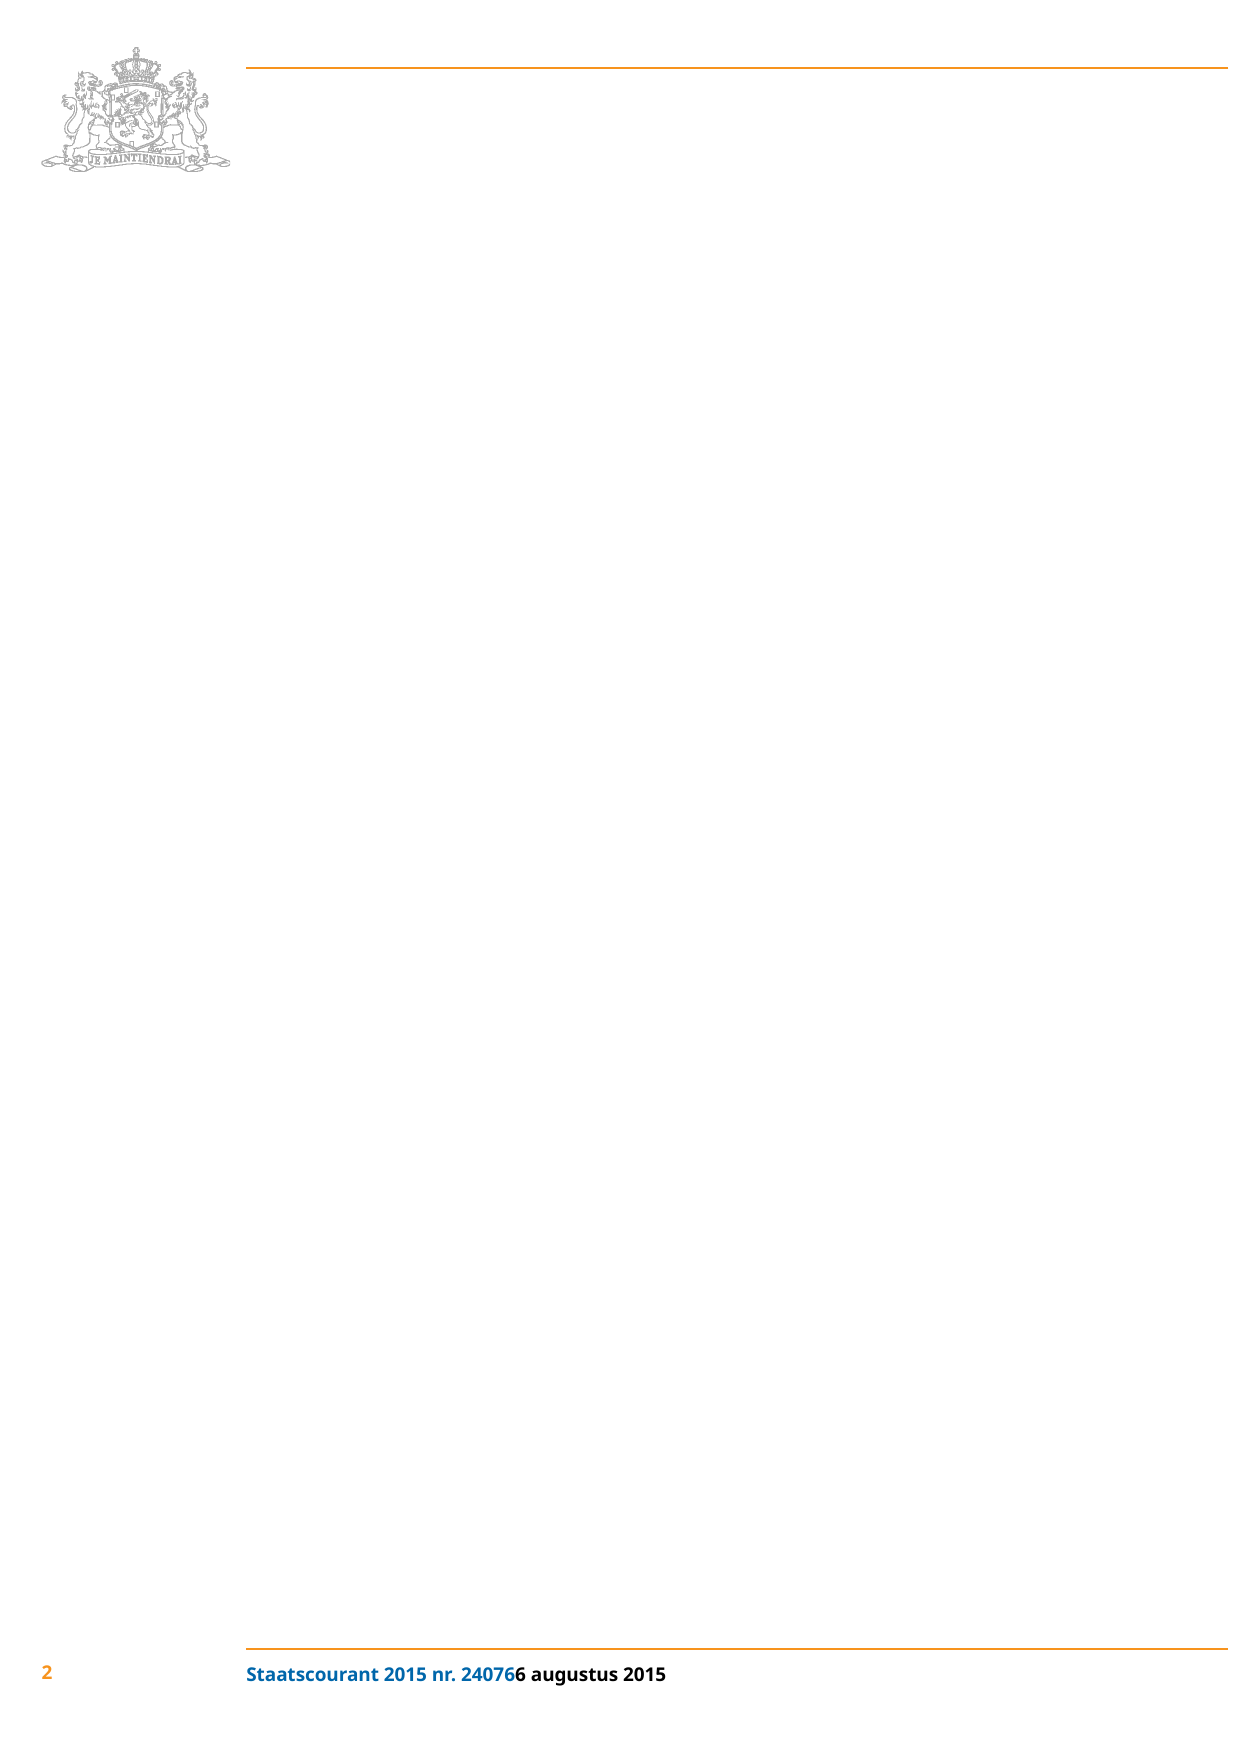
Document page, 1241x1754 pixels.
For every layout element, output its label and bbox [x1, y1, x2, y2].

picture [41, 47, 231, 172]
